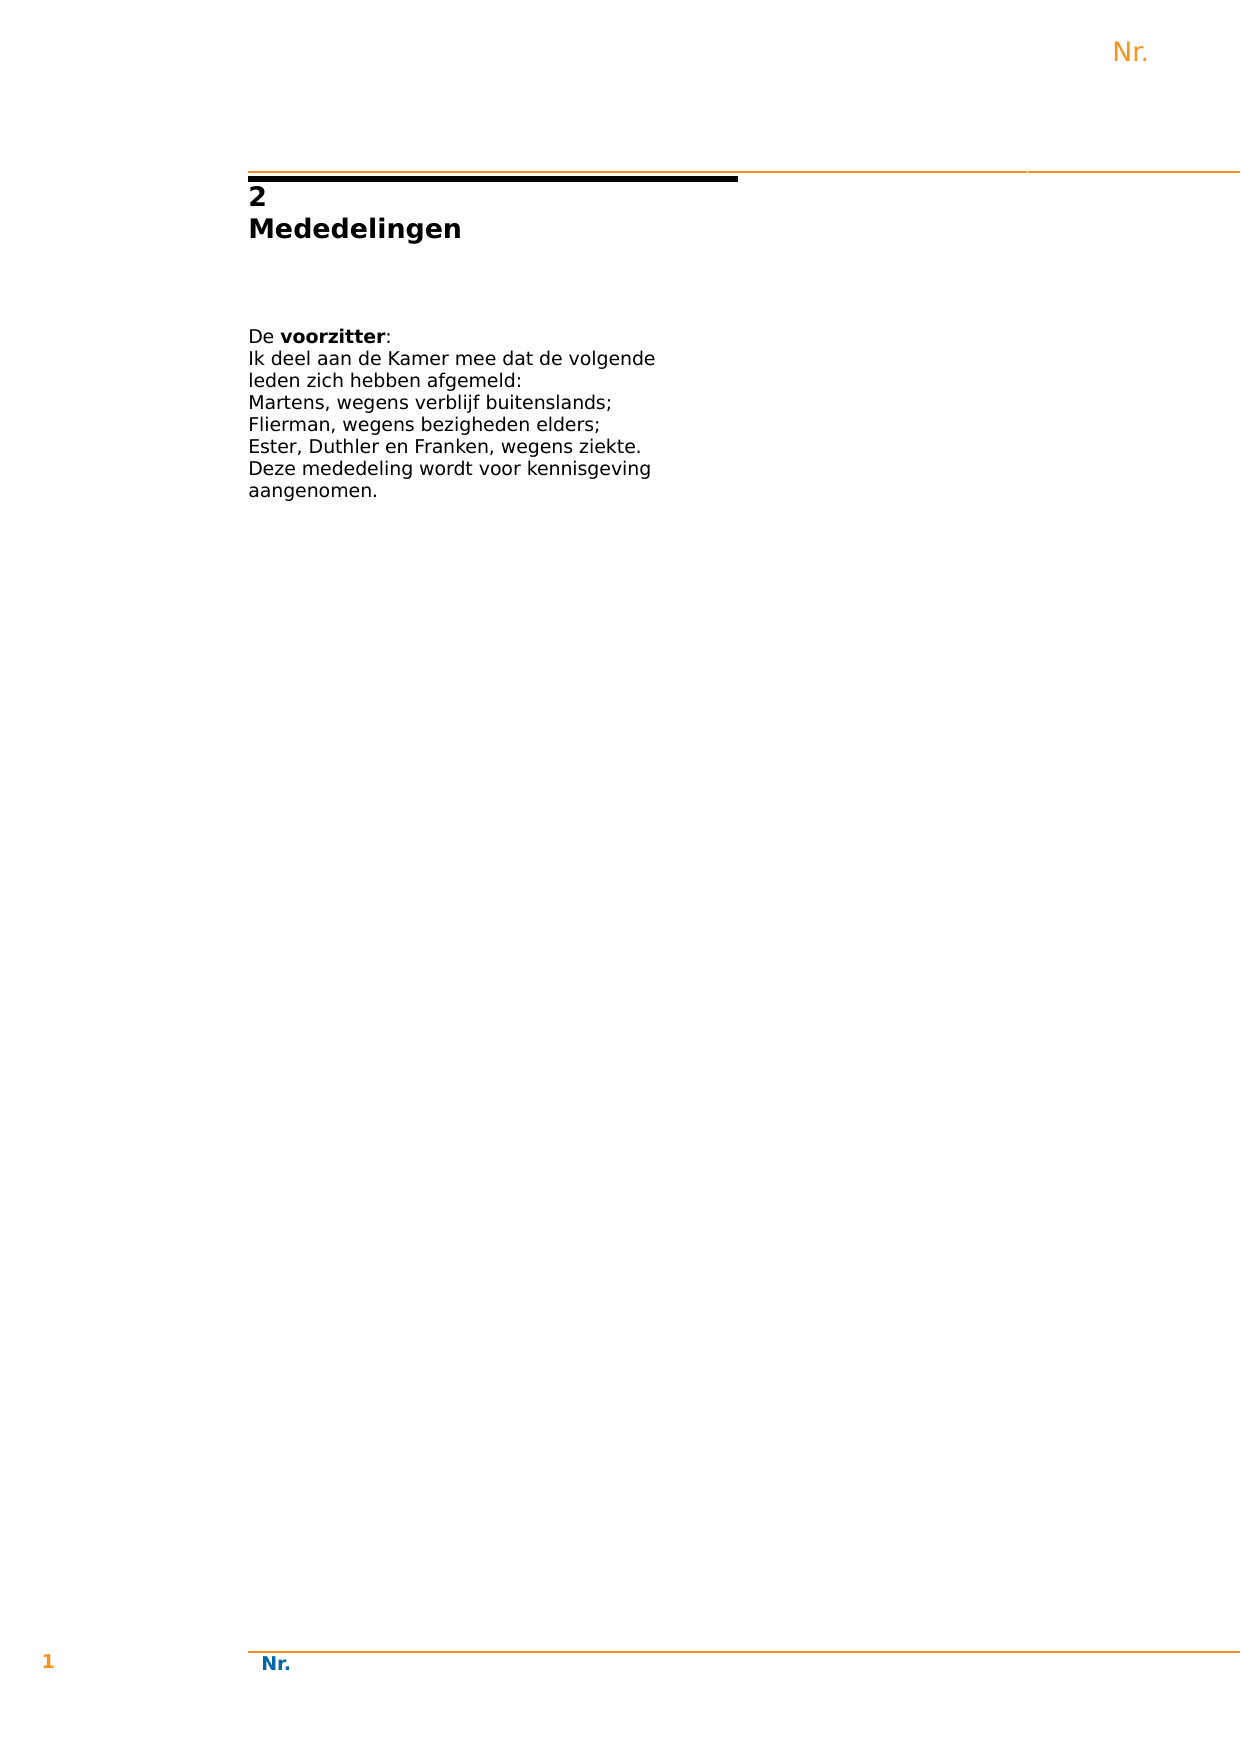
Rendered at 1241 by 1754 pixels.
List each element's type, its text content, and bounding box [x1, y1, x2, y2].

text Martens, wegens verblijf buitenslands; [248, 392, 691, 414]
text Ik deel aan de Kamer mee dat de volgende leden zich hebben afgemeld: [248, 348, 691, 392]
text De voorzitter: [248, 326, 691, 348]
title 2 Mededelingen [248, 182, 691, 244]
text Ester, Duthler en Franken, wegens ziekte. [248, 436, 691, 458]
text Flierman, wegens bezigheden elders; [248, 414, 691, 436]
text Deze mededeling wordt voor kennisgeving aangenomen. [248, 458, 691, 502]
